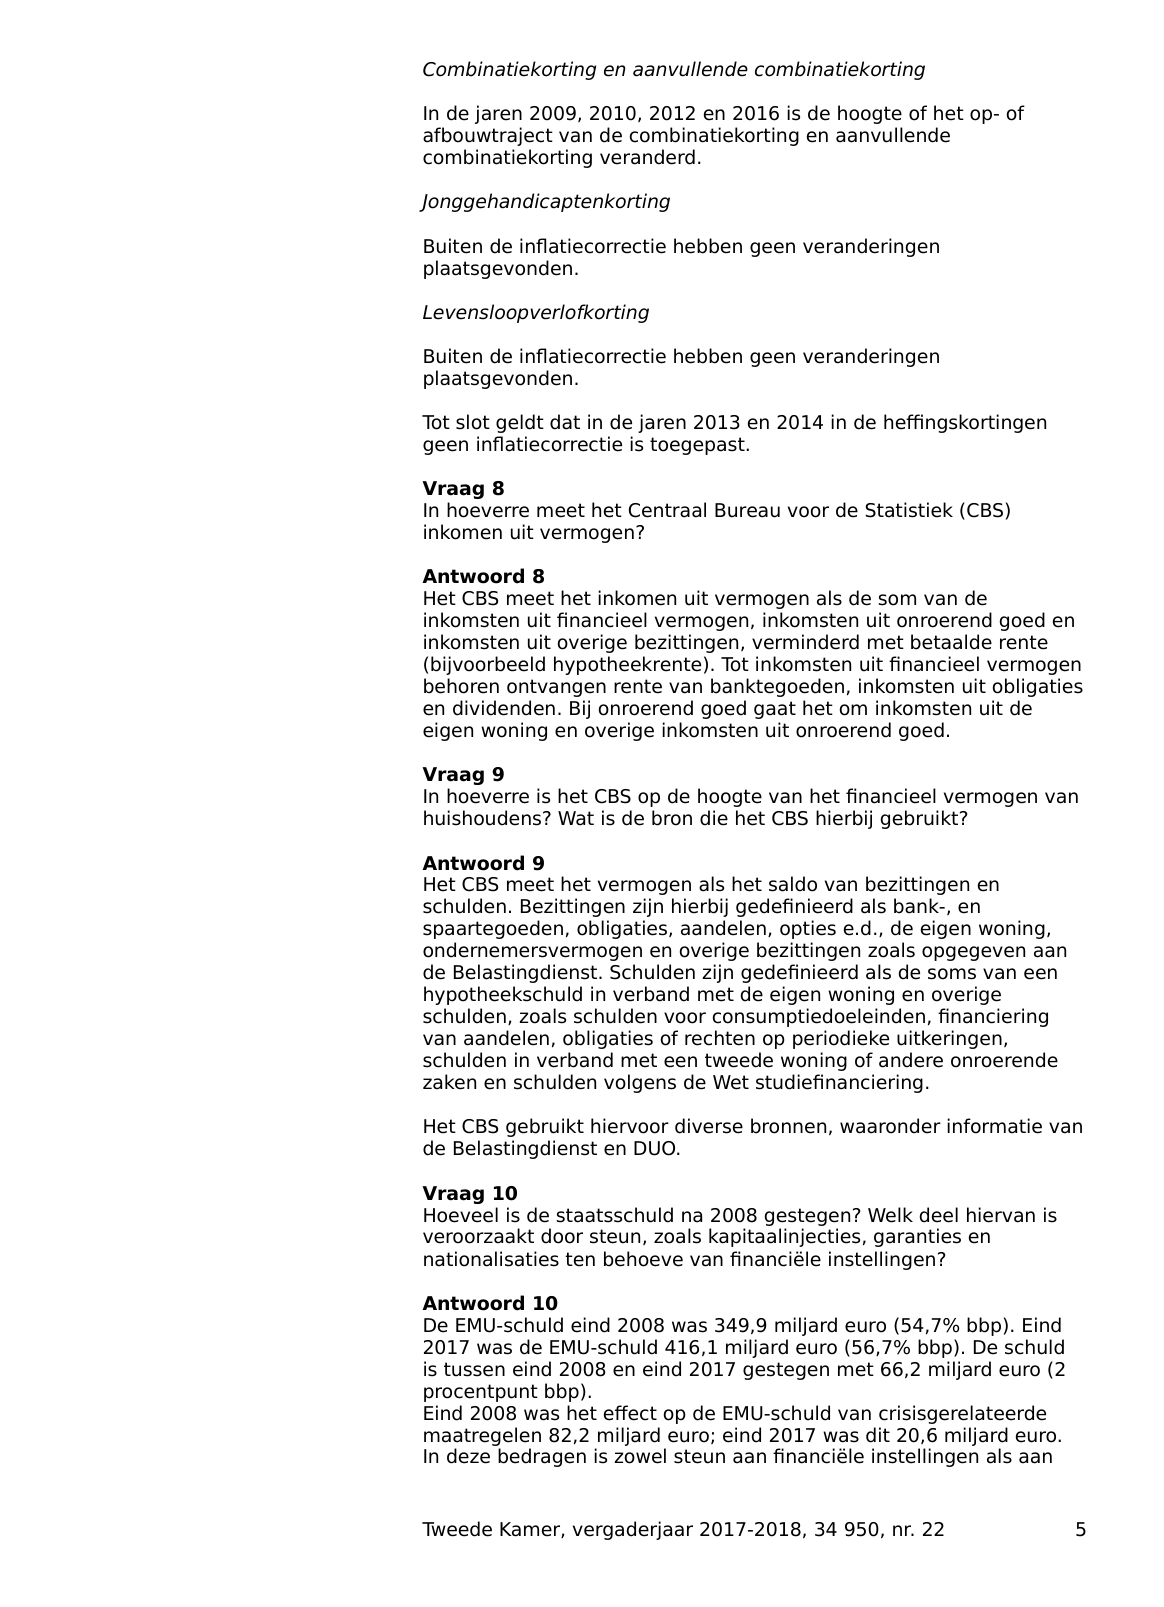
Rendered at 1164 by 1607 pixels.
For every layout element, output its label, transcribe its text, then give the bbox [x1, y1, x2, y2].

text In de jaren 2009, 2010, 2012 en 2016 is de hoogte of het op- of afbouwtraject van de combinatiekorting en aanvullende combinatiekorting veranderd. [422, 103, 1087, 169]
text Vraag 8 [422, 478, 1087, 500]
text Tot slot geldt dat in de jaren 2013 en 2014 in de heffingskortingen geen inflatiecorrectie is toegepast. [422, 412, 1087, 456]
text Antwoord 10 [422, 1293, 1087, 1314]
text Vraag 9 [422, 764, 1087, 786]
text De EMU-schuld eind 2008 was 349,9 miljard euro (54,7% bbp). Eind 2017 was de EMU-schuld 416,1 miljard euro (56,7% bbp). De schuld is tussen eind 2008 en eind 2017 gestegen met 66,2 miljard euro (2 procentpunt bbp). [422, 1314, 1087, 1402]
subtitle Combinatiekorting en aanvullende combinatiekorting [422, 59, 1087, 81]
text In hoeverre meet het Centraal Bureau voor de Statistiek (CBS) inkomen uit vermogen? [422, 500, 1087, 544]
subtitle Jonggehandicaptenkorting [422, 191, 1087, 213]
subtitle Levensloopverlofkorting [422, 302, 1087, 324]
text Het CBS meet het inkomen uit vermogen als de som van de inkomsten uit financieel vermogen, inkomsten uit onroerend goed en inkomsten uit overige bezittingen, verminderd met betaalde rente (bijvoorbeeld hypotheekrente). Tot inkomsten uit financieel vermogen behoren ontvangen rente van banktegoeden, inkomsten uit obligaties en dividenden. Bij onroerend goed gaat het om inkomsten uit de eigen woning en overige inkomsten uit onroerend goed. [422, 588, 1087, 742]
text In hoeverre is het CBS op de hoogte van het financieel vermogen van huishoudens? Wat is de bron die het CBS hierbij gebruikt? [422, 786, 1087, 830]
text Het CBS gebruikt hiervoor diverse bronnen, waaronder informatie van de Belastingdienst en DUO. [422, 1116, 1087, 1160]
text Eind 2008 was het effect op de EMU-schuld van crisisgerelateerde maatregelen 82,2 miljard euro; eind 2017 was dit 20,6 miljard euro. In deze bedragen is zowel steun aan financiële instellingen als aan [422, 1402, 1087, 1468]
text Vraag 10 [422, 1182, 1087, 1204]
text Hoeveel is de staatsschuld na 2008 gestegen? Welk deel hiervan is veroorzaakt door steun, zoals kapitaalinjecties, garanties en nationalisaties ten behoeve van financiële instellingen? [422, 1204, 1087, 1270]
text Buiten de inflatiecorrectie hebben geen veranderingen plaatsgevonden. [422, 346, 1087, 390]
text Antwoord 9 [422, 852, 1087, 874]
text Het CBS meet het vermogen als het saldo van bezittingen en schulden. Bezittingen zijn hierbij gedefinieerd als bank-, en spaartegoeden, obligaties, aandelen, opties e.d., de eigen woning, ondernemersvermogen en overige bezittingen zoals opgegeven aan de Belastingdienst. Schulden zijn gedefinieerd als de soms van een hypotheekschuld in verband met de eigen woning en overige schulden, zoals schulden voor consumptiedoeleinden, financiering van aandelen, obligaties of rechten op periodieke uitkeringen, schulden in verband met een tweede woning of andere onroerende zaken en schulden volgens de Wet studiefinanciering. [422, 874, 1087, 1094]
text Antwoord 8 [422, 566, 1087, 588]
text Buiten de inflatiecorrectie hebben geen veranderingen plaatsgevonden. [422, 236, 1087, 279]
